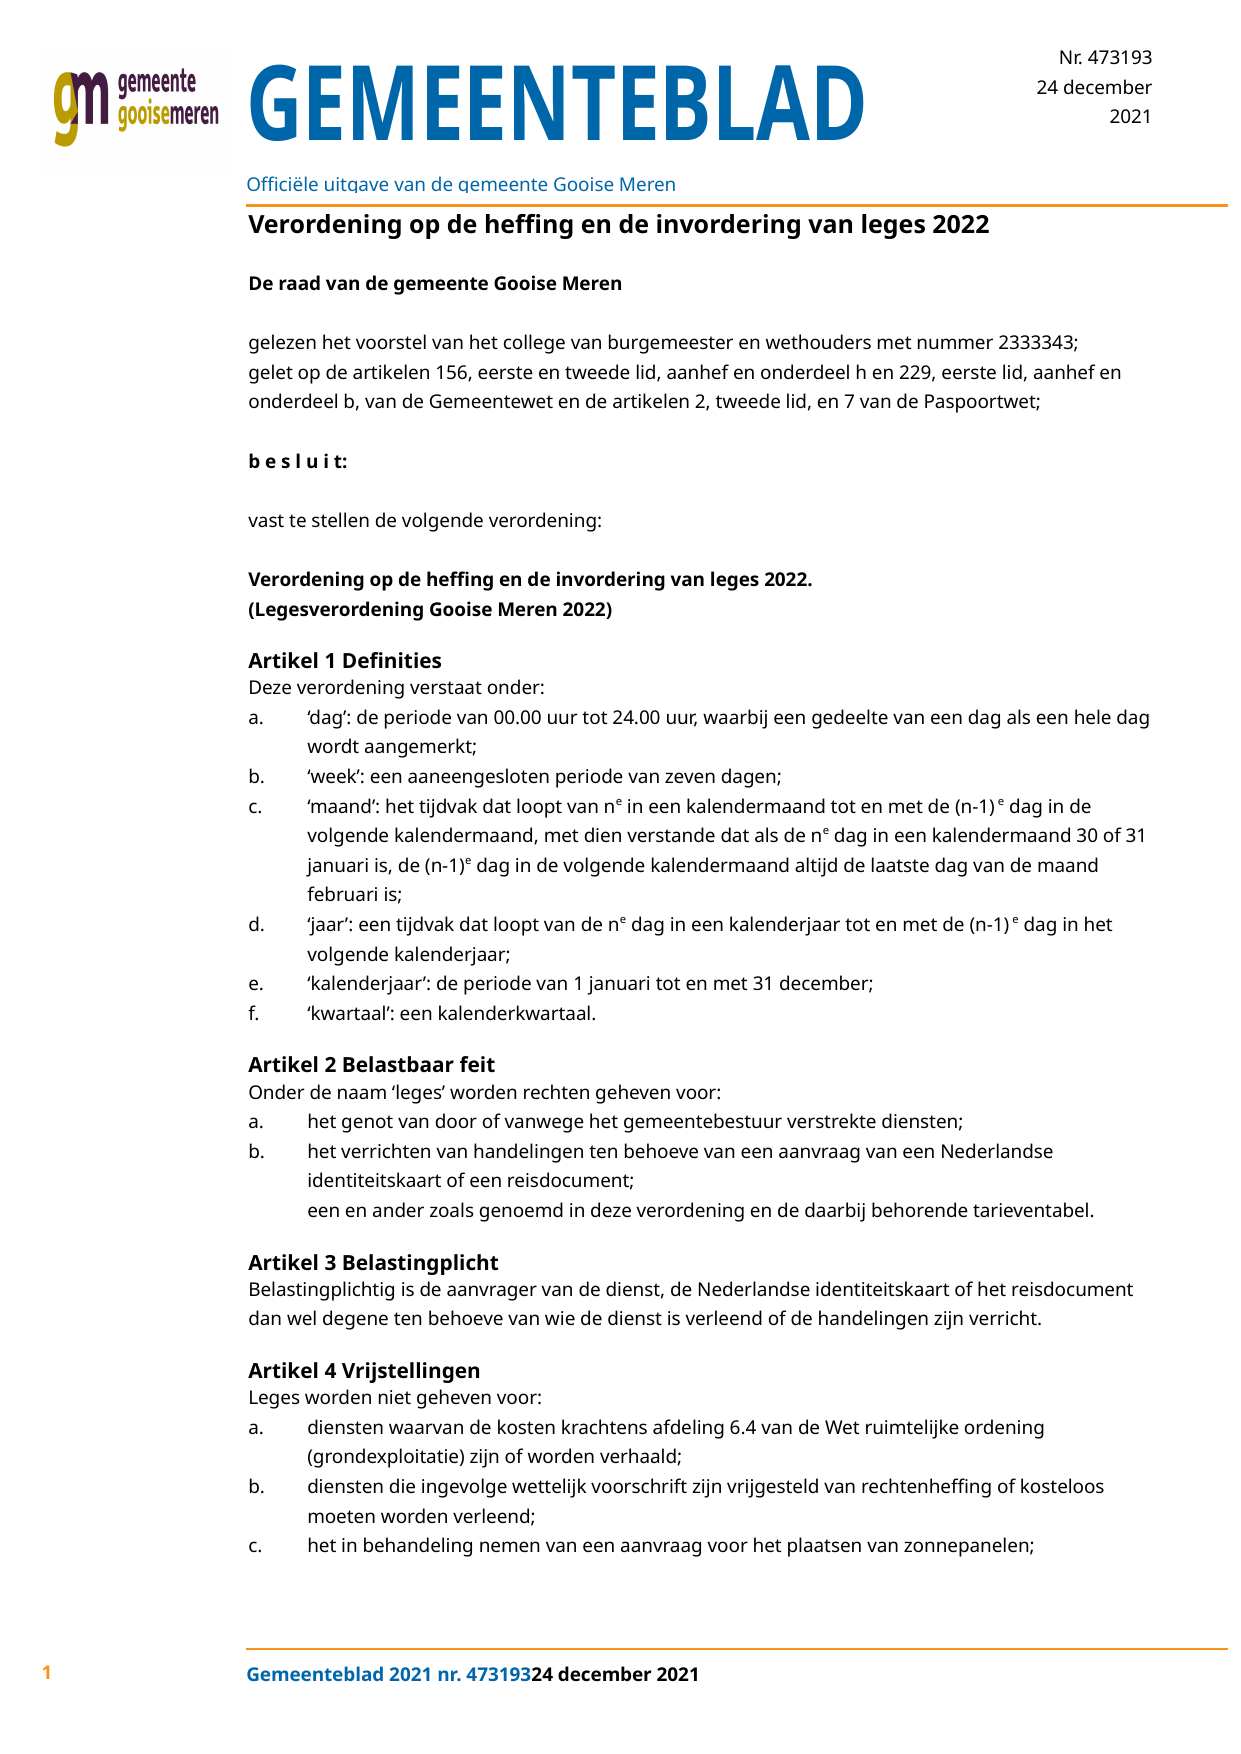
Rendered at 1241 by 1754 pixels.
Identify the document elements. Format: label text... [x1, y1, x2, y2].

text Artikel 4 Vrijstellingen [248, 1356, 1152, 1384]
list ‘dag’: de periode van 00.00 uur tot 24.00 uur, waarbij een gedeelte van een dag als een hele dag wordt aangemerkt; [248, 704, 1152, 759]
list diensten waarvan de kosten krachtens afdeling 6.4 van de Wet ruimtelijke ordening (grondexploitatie) zijn of worden verhaald; [248, 1414, 1152, 1469]
list ‘maand’: het tijdvak dat loopt van ne in een kalendermaand tot en met de (n-1) e dag in de volgende kalendermaand, met dien verstande dat als de ne dag in een kalendermaand 30 of 31 januari is, de (n-1)e dag in de volgende kalendermaand altijd de laatste dag van de maand februari is; [248, 793, 1152, 907]
text Leges worden niet geheven voor: [248, 1384, 1152, 1410]
text Artikel 1 Definities [248, 646, 1152, 674]
list een en ander zoals genoemd in deze verordening en de daarbij behorende tarieventabel. [248, 1197, 1152, 1223]
text gelet op de artikelen 156, eerste en tweede lid, aanhef en onderdeel h en 229, eerste lid, aanhef en onderdeel b, van de Gemeentewet en de artikelen 2, tweede lid, en 7 van de Paspoortwet; [248, 359, 1152, 414]
text Belastingplichtig is de aanvrager van de dienst, de Nederlandse identiteitskaart of het reisdocument dan wel degene ten behoeve van wie de dienst is verleend of de handelingen zijn verricht. [248, 1276, 1152, 1331]
text Artikel 3 Belastingplicht [248, 1248, 1152, 1276]
list diensten die ingevolge wettelijk voorschrift zijn vrijgesteld van rechtenheffing of kosteloos moeten worden verleend; [248, 1473, 1152, 1528]
text Deze verordening verstaat onder: [248, 674, 1152, 700]
text Verordening op de heffing en de invordering van leges 2022. [248, 566, 1152, 592]
list ‘jaar’: een tijdvak dat loopt van de ne dag in een kalenderjaar tot en met de (n-1) e dag in het volgende kalenderjaar; [248, 911, 1152, 967]
list ‘week’: een aaneengesloten periode van zeven dagen; [248, 763, 1152, 789]
text Artikel 2 Belastbaar feit [248, 1050, 1152, 1079]
list ‘kalenderjaar’: de periode van 1 januari tot en met 31 december; [248, 970, 1152, 996]
list ‘kwartaal’: een kalenderkwartaal. [248, 1000, 1152, 1026]
picture [41, 47, 231, 172]
list het verrichten van handelingen ten behoeve van een aanvraag van een Nederlandse identiteitskaart of een reisdocument; [248, 1138, 1152, 1193]
text b e s l u i t: [248, 448, 1152, 473]
list het genot van door of vanwege het gemeentebestuur verstrekte diensten; [248, 1108, 1152, 1134]
text (Legesverordening Gooise Meren 2022) [248, 596, 1152, 621]
text gelezen het voorstel van het college van burgemeester en wethouders met nummer 2333343; [248, 329, 1152, 355]
text vast te stellen de volgende verordening: [248, 507, 1152, 533]
text Onder de naam ‘leges’ worden rechten geheven voor: [248, 1079, 1152, 1104]
text Verordening op de heffing en de invordering van leges 2022 [248, 207, 1152, 241]
text De raad van de gemeente Gooise Meren [248, 270, 1152, 296]
list het in behandeling nemen van een aanvraag voor het plaatsen van zonnepanelen; [248, 1532, 1152, 1558]
